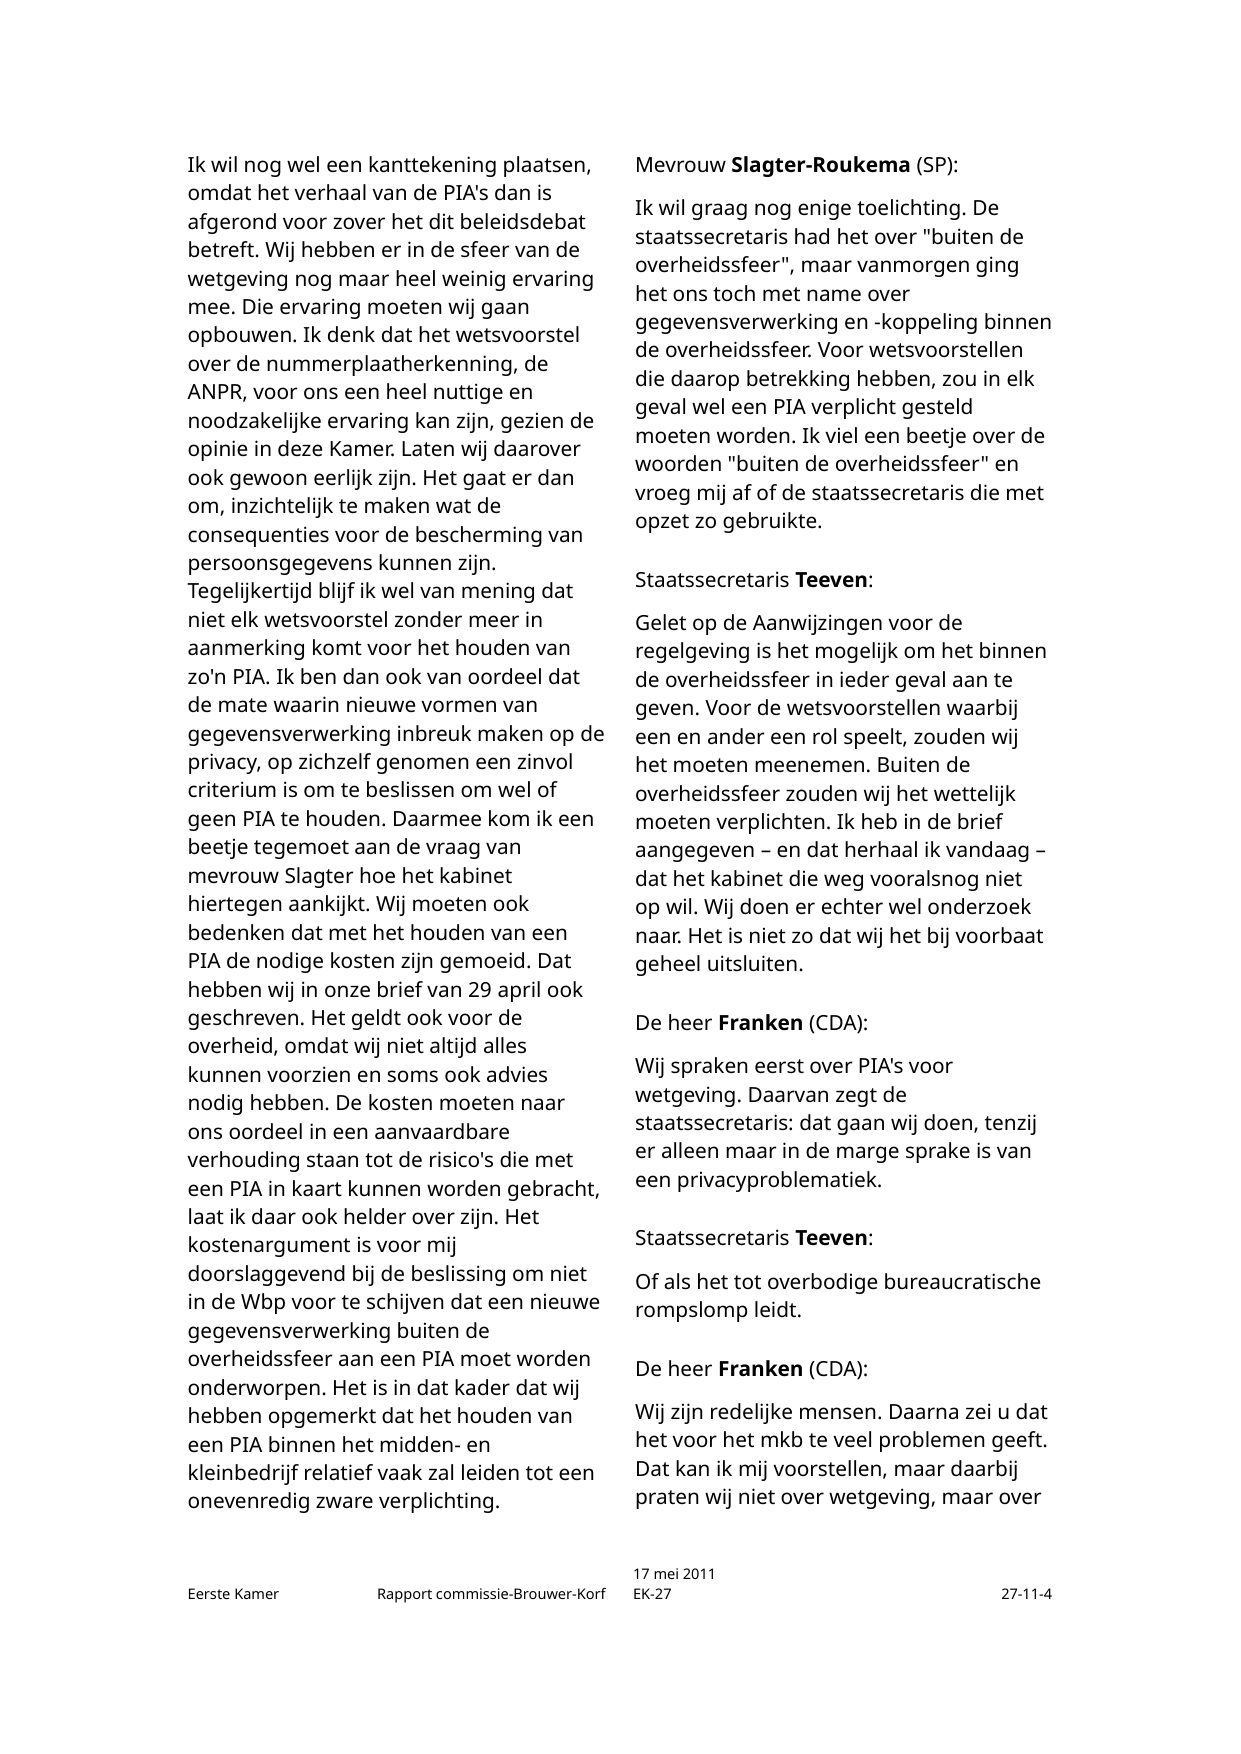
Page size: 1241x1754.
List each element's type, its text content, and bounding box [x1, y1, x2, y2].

text De heer Franken (CDA): [635, 1008, 1053, 1036]
text Staatssecretaris Teeven: [635, 565, 1053, 593]
text Ik wil graag nog enige toelichting. De staatssecretaris had het over "buiten de overheidssfeer", maar vanmorgen ging het ons toch met name over gegevensverwerking en -koppeling binnen de overheidssfeer. Voor wetsvoorstellen die daarop betrekking hebben, zou in elk geval wel een PIA verplicht gesteld moeten worden. Ik viel een beetje over de woorden "buiten de overheidssfeer" en vroeg mij af of de staatssecretaris die met opzet zo gebruikte. [635, 193, 1053, 535]
text Wij zijn redelijke mensen. Daarna zei u dat het voor het mkb te veel problemen geeft. Dat kan ik mij voorstellen, maar daarbij praten wij niet over wetgeving, maar over [635, 1397, 1053, 1511]
text Gelet op de Aanwijzingen voor de regelgeving is het mogelijk om het binnen de overheidssfeer in ieder geval aan te geven. Voor de wetsvoorstellen waarbij een en ander een rol speelt, zouden wij het moeten meenemen. Buiten de overheidssfeer zouden wij het wettelijk moeten verplichten. Ik heb in de brief aangegeven – en dat herhaal ik vandaag – dat het kabinet die weg vooralsnog niet op wil. Wij doen er echter wel onderzoek naar. Het is niet zo dat wij het bij voorbaat geheel uitsluiten. [635, 608, 1053, 978]
text Ik wil nog wel een kanttekening plaatsen, omdat het verhaal van de PIA's dan is afgerond voor zover het dit beleidsdebat betreft. Wij hebben er in de sfeer van de wetgeving nog maar heel weinig ervaring mee. Die ervaring moeten wij gaan opbouwen. Ik denk dat het wetsvoorstel over de nummerplaatherkenning, de ANPR, voor ons een heel nuttige en noodzakelijke ervaring kan zijn, gezien de opinie in deze Kamer. Laten wij daarover ook gewoon eerlijk zijn. Het gaat er dan om, inzichtelijk te maken wat de consequenties voor de bescherming van persoonsgegevens kunnen zijn. Tegelijkertijd blijf ik wel van mening dat niet elk wetsvoorstel zonder meer in aanmerking komt voor het houden van zo'n PIA. Ik ben dan ook van oordeel dat de mate waarin nieuwe vormen van gegevensverwerking inbreuk maken op de privacy, op zichzelf genomen een zinvol criterium is om te beslissen om wel of geen PIA te houden. Daarmee kom ik een beetje tegemoet aan de vraag van mevrouw Slagter hoe het kabinet hiertegen aankijkt. Wij moeten ook bedenken dat met het houden van een PIA de nodige kosten zijn gemoeid. Dat hebben wij in onze brief van 29 april ook geschreven. Het geldt ook voor de overheid, omdat wij niet altijd alles kunnen voorzien en soms ook advies nodig hebben. De kosten moeten naar ons oordeel in een aanvaardbare verhouding staan tot de risico's die met een PIA in kaart kunnen worden gebracht, laat ik daar ook helder over zijn. Het kostenargument is voor mij doorslaggevend bij de beslissing om niet in de Wbp voor te schijven dat een nieuwe gegevensverwerking buiten de overheidssfeer aan een PIA moet worden onderworpen. Het is in dat kader dat wij hebben opgemerkt dat het houden van een PIA binnen het midden- en kleinbedrijf relatief vaak zal leiden tot een onevenredig zware verplichting. [187, 150, 605, 1515]
text De heer Franken (CDA): [635, 1354, 1053, 1382]
text Mevrouw Slagter-Roukema (SP): [635, 150, 1053, 178]
text Staatssecretaris Teeven: [635, 1223, 1053, 1252]
text Wij spraken eerst over PIA's voor wetgeving. Daarvan zegt de staatssecretaris: dat gaan wij doen, tenzij er alleen maar in de marge sprake is van een privacyproblematiek. [635, 1051, 1053, 1193]
text Of als het tot overbodige bureaucratische rompslomp leidt. [635, 1267, 1053, 1324]
